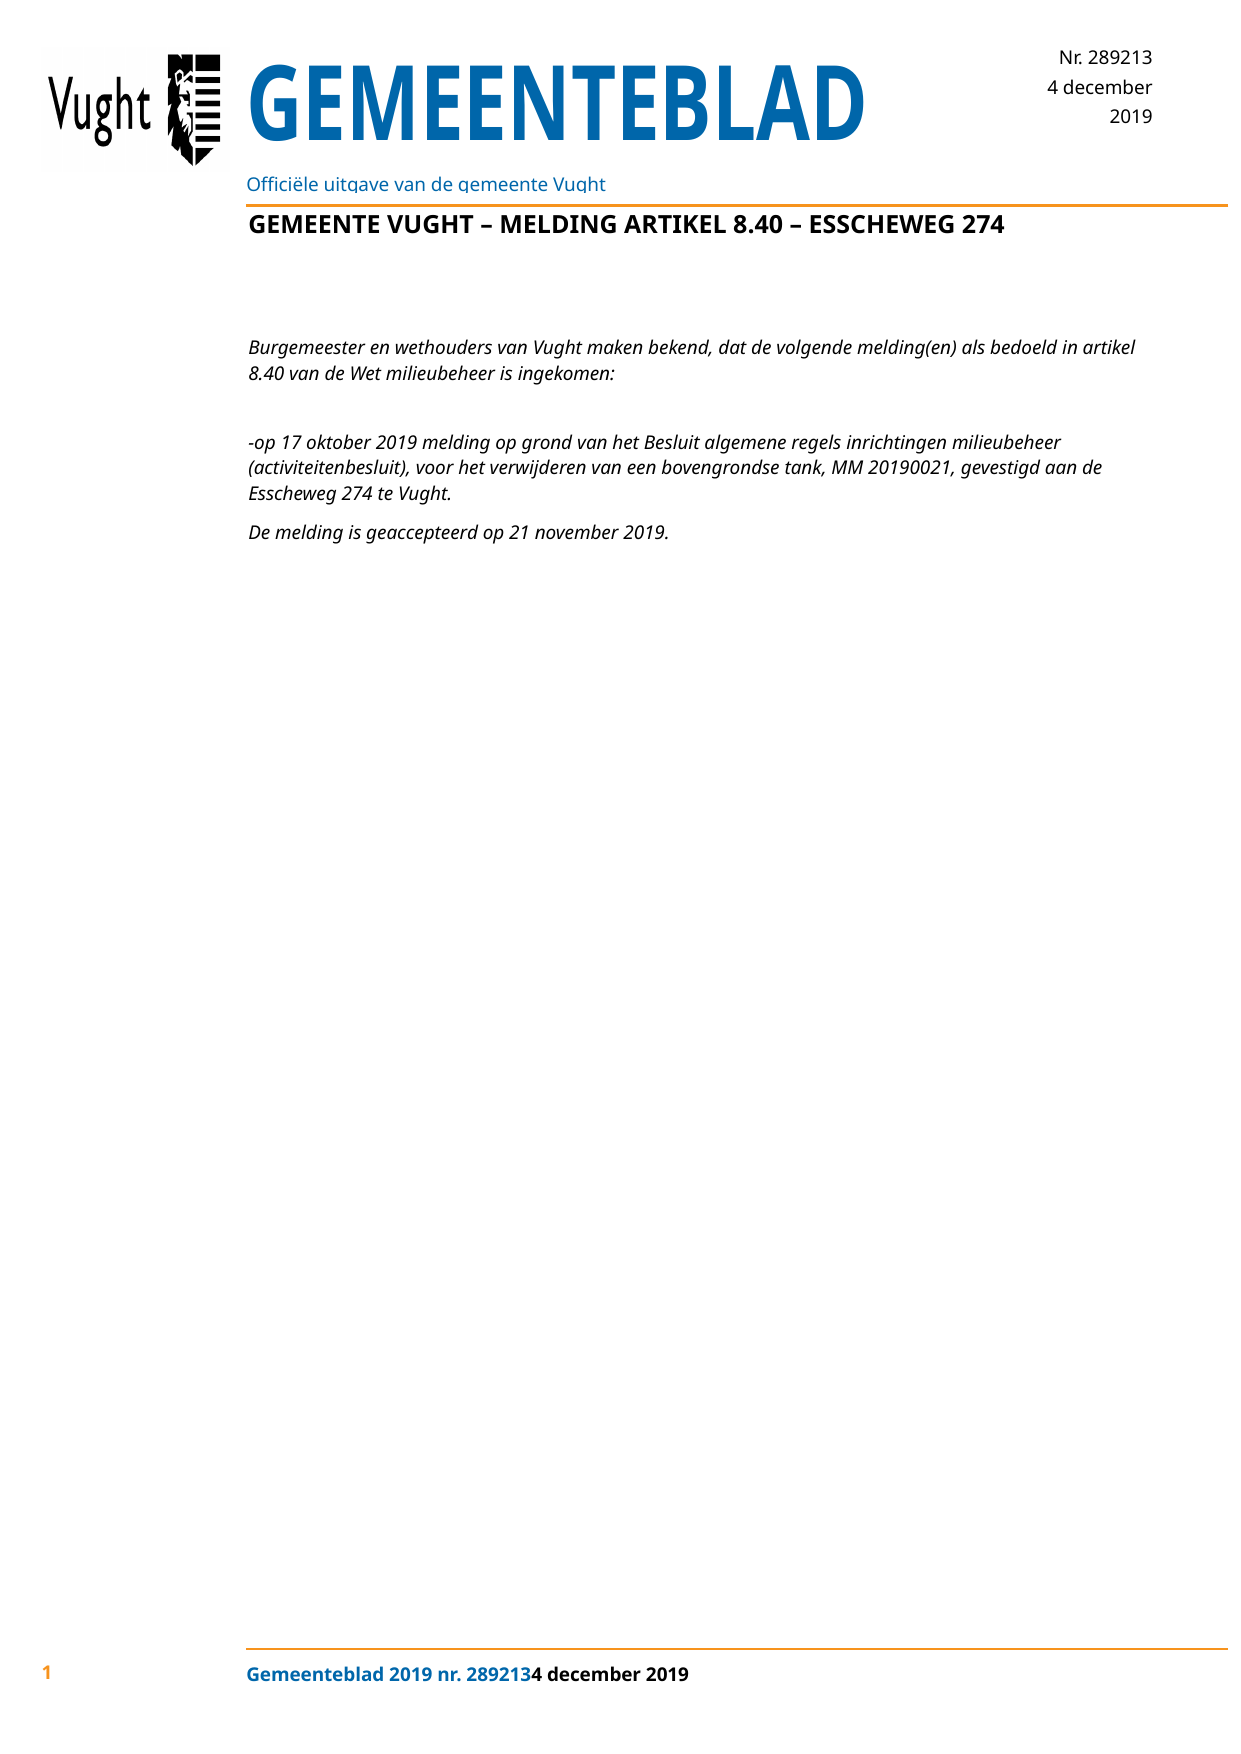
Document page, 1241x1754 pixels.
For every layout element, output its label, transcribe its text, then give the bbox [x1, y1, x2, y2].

text De melding is geaccepteerd op 21 november 2019. [248, 519, 1152, 545]
text -op 17 oktober 2019 melding op grond van het Besluit algemene regels inrichtingen milieubeheer (activiteitenbesluit), voor het verwijderen van een bovengrondse tank, MM 20190021, gevestigd aan de Esscheweg 274 te Vught. [248, 429, 1152, 506]
text Burgemeester en wethouders van Vught maken bekend, dat de volgende melding(en) als bedoeld in artikel 8.40 van de Wet milieubeheer is ingekomen: [248, 334, 1152, 386]
text GEMEENTE VUGHT – MELDING ARTIKEL 8.40 – ESSCHEWEG 274 [248, 207, 1152, 241]
picture [41, 47, 231, 172]
